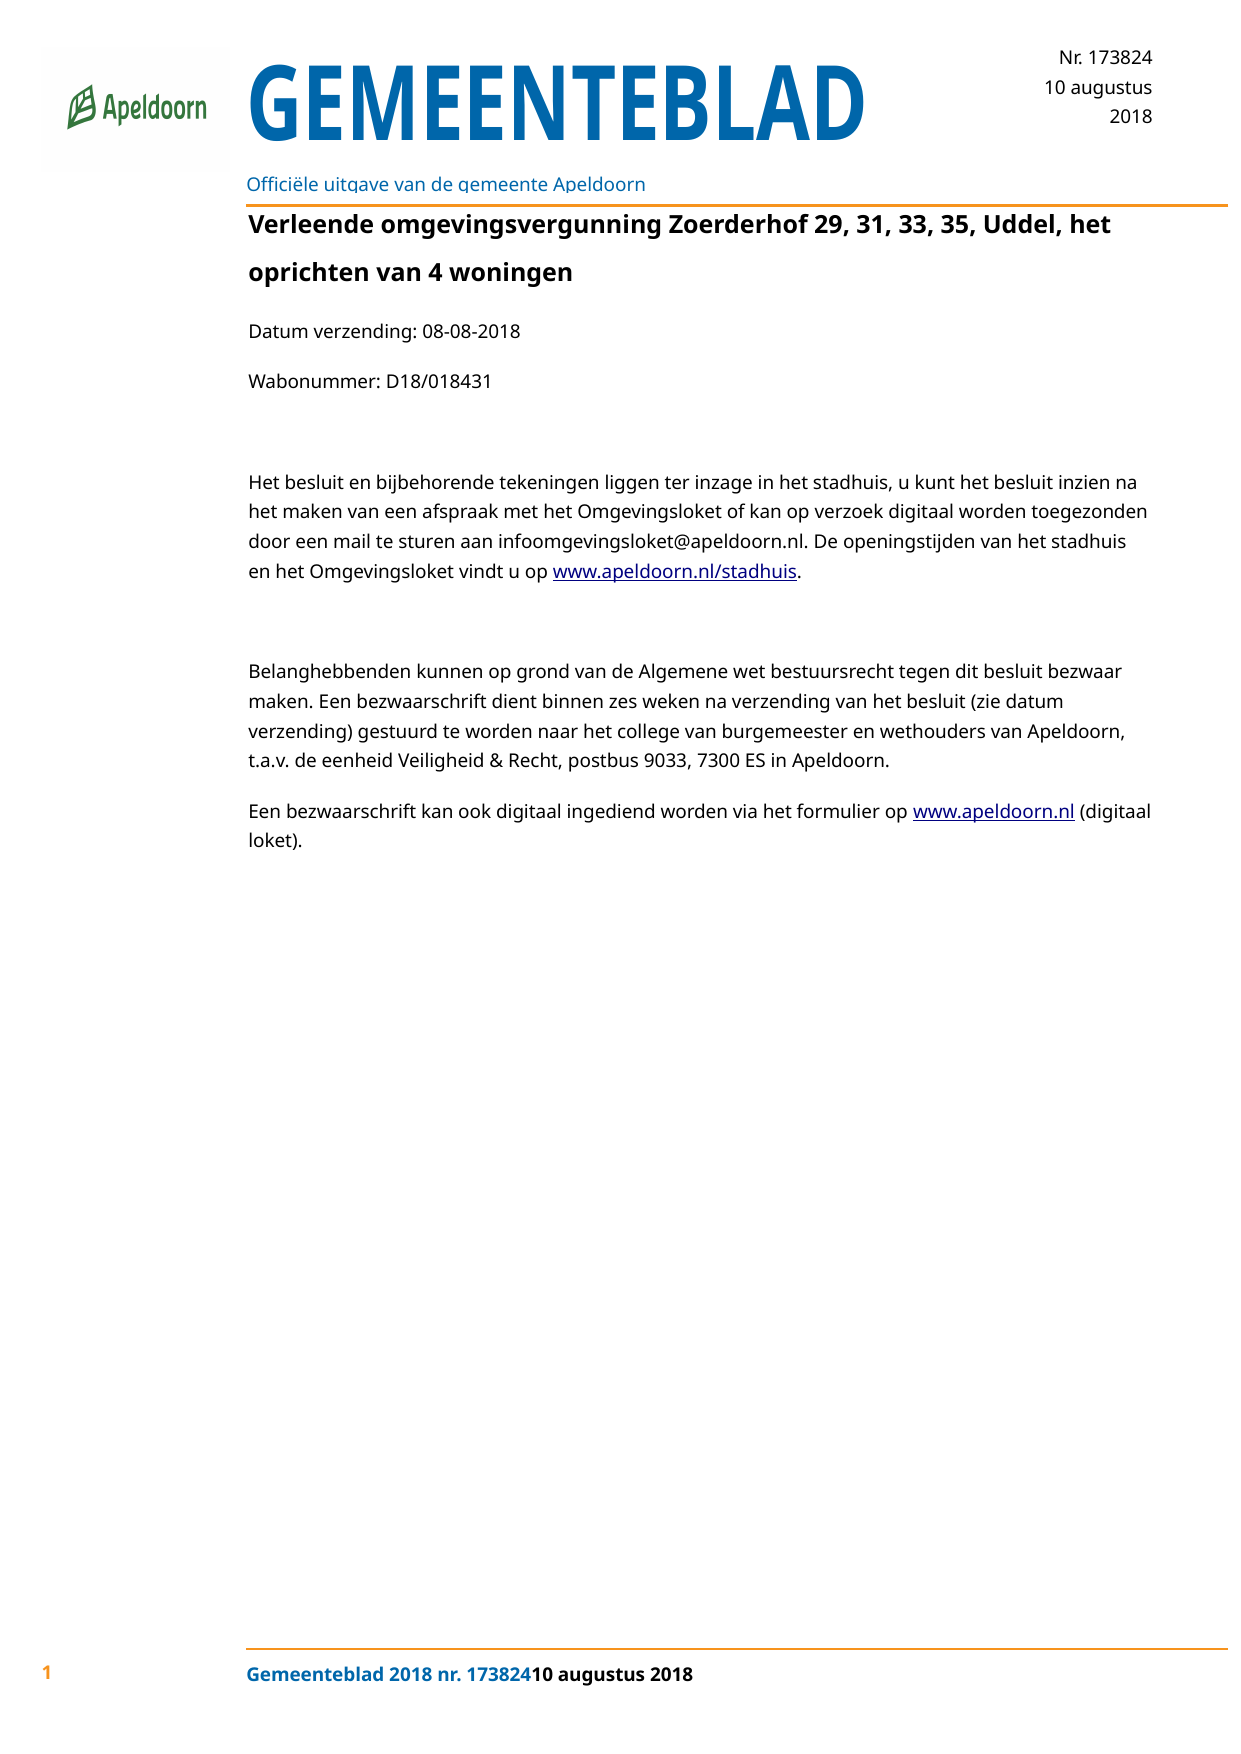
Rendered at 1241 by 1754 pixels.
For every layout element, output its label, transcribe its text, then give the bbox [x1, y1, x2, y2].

text Een bezwaarschrift kan ook digitaal ingediend worden via het formulier op www.apeldoorn.nl (digitaal loket). [248, 798, 1152, 853]
text Het besluit en bijbehorende tekeningen liggen ter inzage in het stadhuis, u kunt het besluit inzien na het maken van een afspraak met het Omgevingsloket of kan op verzoek digitaal worden toegezonden door een mail te sturen aan infoomgevingsloket@apeldoorn.nl. De openingstijden van het stadhuis en het Omgevingsloket vindt u op www.apeldoorn.nl/stadhuis. [248, 469, 1152, 584]
text Verleende omgevingsvergunning Zoerderhof 29, 31, 33, 35, Uddel, het oprichten van 4 woningen [248, 207, 1152, 288]
text Wabonummer: D18/018431 [248, 368, 1152, 394]
text Datum verzending: 08-08-2018 [248, 318, 1152, 344]
picture [41, 47, 231, 172]
text Belanghebbenden kunnen op grond van de Algemene wet bestuursrecht tegen dit besluit bezwaar maken. Een bezwaarschrift dient binnen zes weken na verzending van het besluit (zie datum verzending) gestuurd te worden naar het college van burgemeester en wethouders van Apeldoorn, t.a.v. de eenheid Veiligheid & Recht, postbus 9033, 7300 ES in Apeldoorn. [248, 659, 1152, 773]
